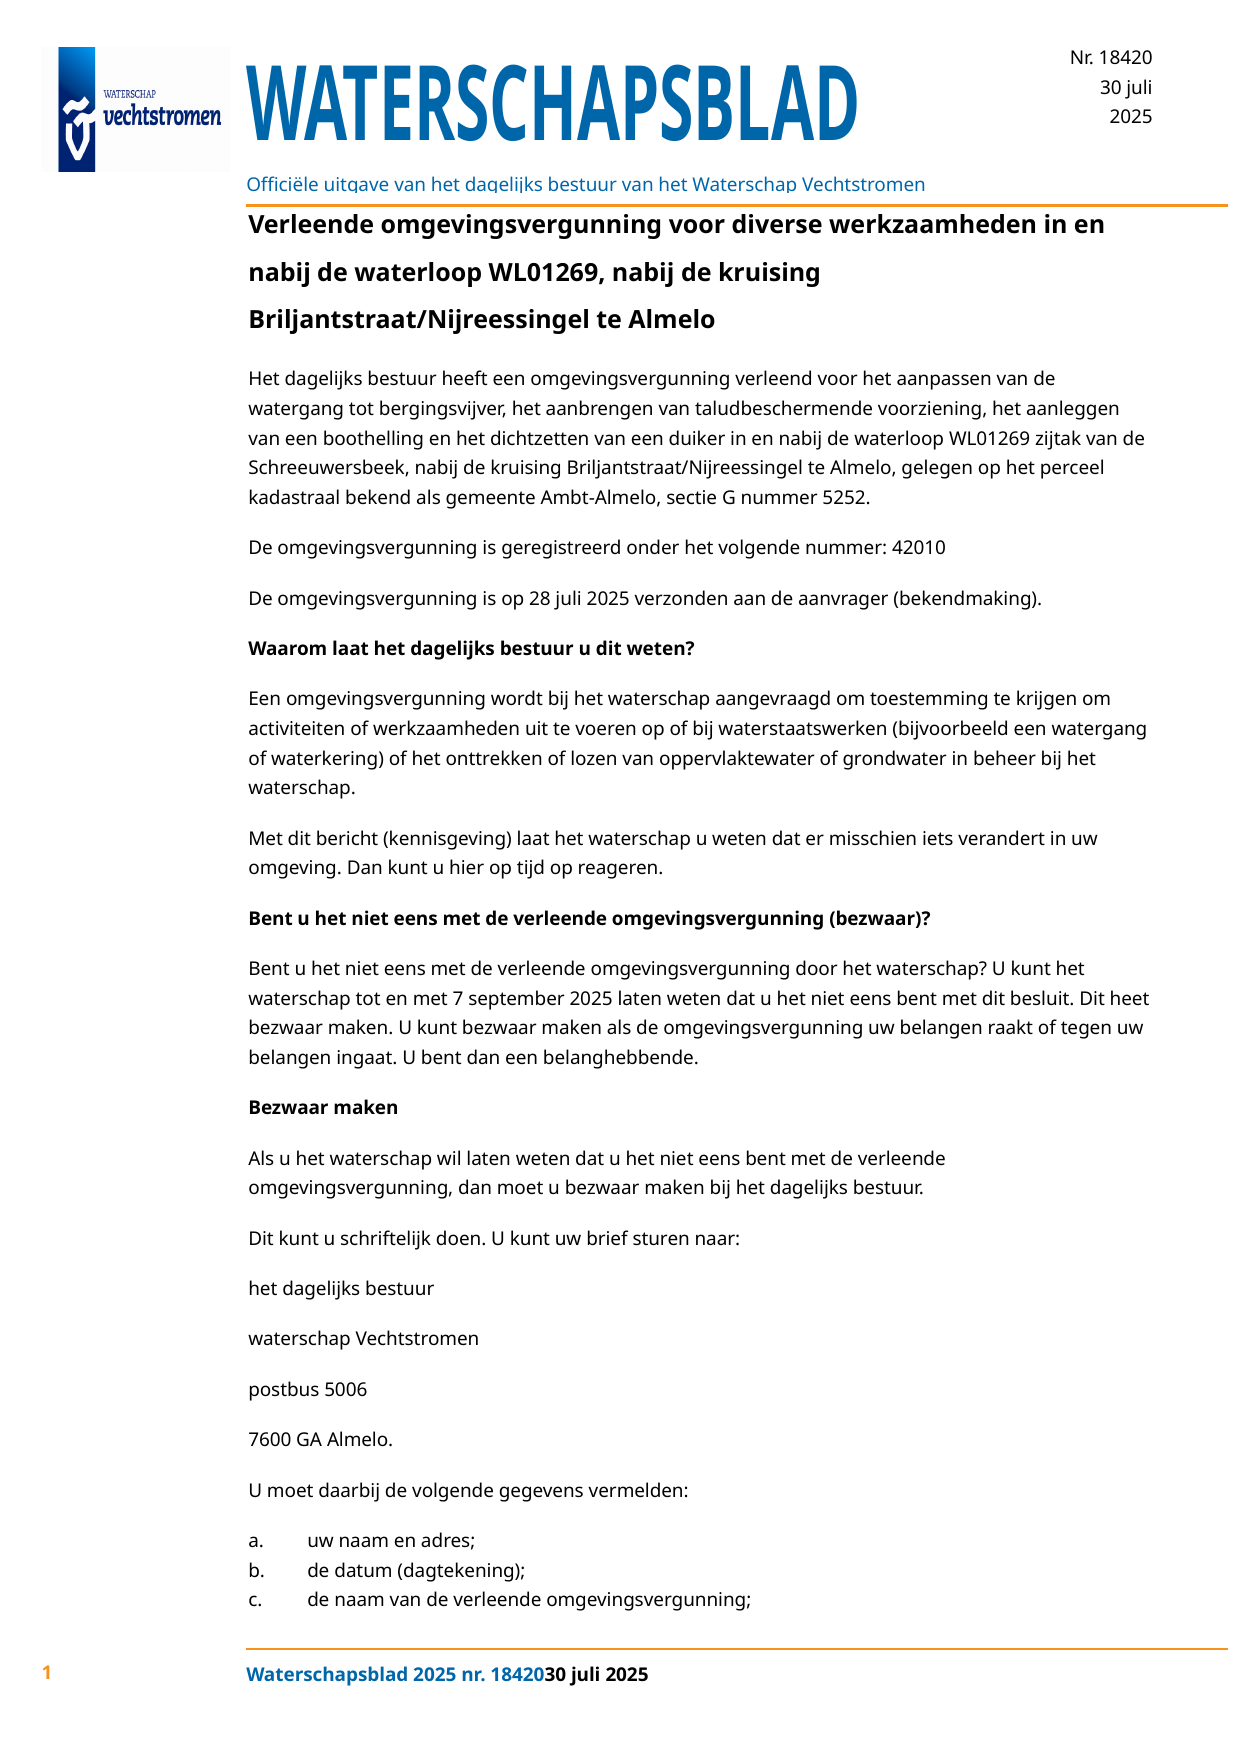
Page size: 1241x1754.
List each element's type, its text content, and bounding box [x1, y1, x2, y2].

text Met dit bericht (kennisgeving) laat het waterschap u weten dat er misschien iets verandert in uw omgeving. Dan kunt u hier op tijd op reageren. [248, 825, 1152, 880]
text U moet daarbij de volgende gegevens vermelden: [248, 1477, 1152, 1502]
text De omgevingsvergunning is geregistreerd onder het volgende nummer: 42010 [248, 534, 1152, 560]
text Een omgevingsvergunning wordt bij het waterschap aangevraagd om toestemming te krijgen om activiteiten of werkzaamheden uit te voeren op of bij waterstaatswerken (bijvoorbeeld een watergang of waterkering) of het onttrekken of lozen van oppervlaktewater of grondwater in beheer bij het waterschap. [248, 686, 1152, 800]
text Het dagelijks bestuur heeft een omgevingsvergunning verleend voor het aanpassen van de watergang tot bergingsvijver, het aanbrengen van taludbeschermende voorziening, het aanleggen van een boothelling en het dichtzetten van een duiker in en nabij de waterloop WL01269 zijtak van de Schreeuwersbeek, nabij de kruising Briljantstraat/Nijreessingel te Almelo, gelegen op het perceel kadastraal bekend als gemeente Ambt-Almelo, sectie G nummer 5252. [248, 366, 1152, 509]
picture [41, 47, 231, 172]
text Bezwaar maken [248, 1094, 1152, 1120]
list de naam van de verleende omgevingsvergunning; [248, 1586, 1152, 1612]
text waterschap Vechtstromen [248, 1326, 1152, 1351]
text Waarom laat het dagelijks bestuur u dit weten? [248, 635, 1152, 661]
text Dit kunt u schriftelijk doen. U kunt uw brief sturen naar: [248, 1225, 1152, 1250]
list uw naam en adres; [248, 1527, 1152, 1553]
text 7600 GA Almelo. [248, 1426, 1152, 1452]
text De omgevingsvergunning is op 28 juli 2025 verzonden aan de aanvrager (bekendmaking). [248, 585, 1152, 610]
text Bent u het niet eens met de verleende omgevingsvergunning door het waterschap? U kunt het waterschap tot en met 7 september 2025 laten weten dat u het niet eens bent met dit besluit. Dit heet bezwaar maken. U kunt bezwaar maken als de omgevingsvergunning uw belangen raakt of tegen uw belangen ingaat. U bent dan een belanghebbende. [248, 955, 1152, 1069]
text Verleende omgevingsvergunning voor diverse werkzaamheden in en nabij de waterloop WL01269, nabij de kruising Briljantstraat/Nijreessingel te Almelo [248, 207, 1152, 336]
list de datum (dagtekening); [248, 1557, 1152, 1582]
text het dagelijks bestuur [248, 1275, 1152, 1301]
text postbus 5006 [248, 1376, 1152, 1402]
text Bent u het niet eens met de verleende omgevingsvergunning (bezwaar)? [248, 905, 1152, 930]
text Als u het waterschap wil laten weten dat u het niet eens bent met de verleende omgevingsvergunning, dan moet u bezwaar maken bij het dagelijks bestuur. [248, 1145, 1152, 1200]
